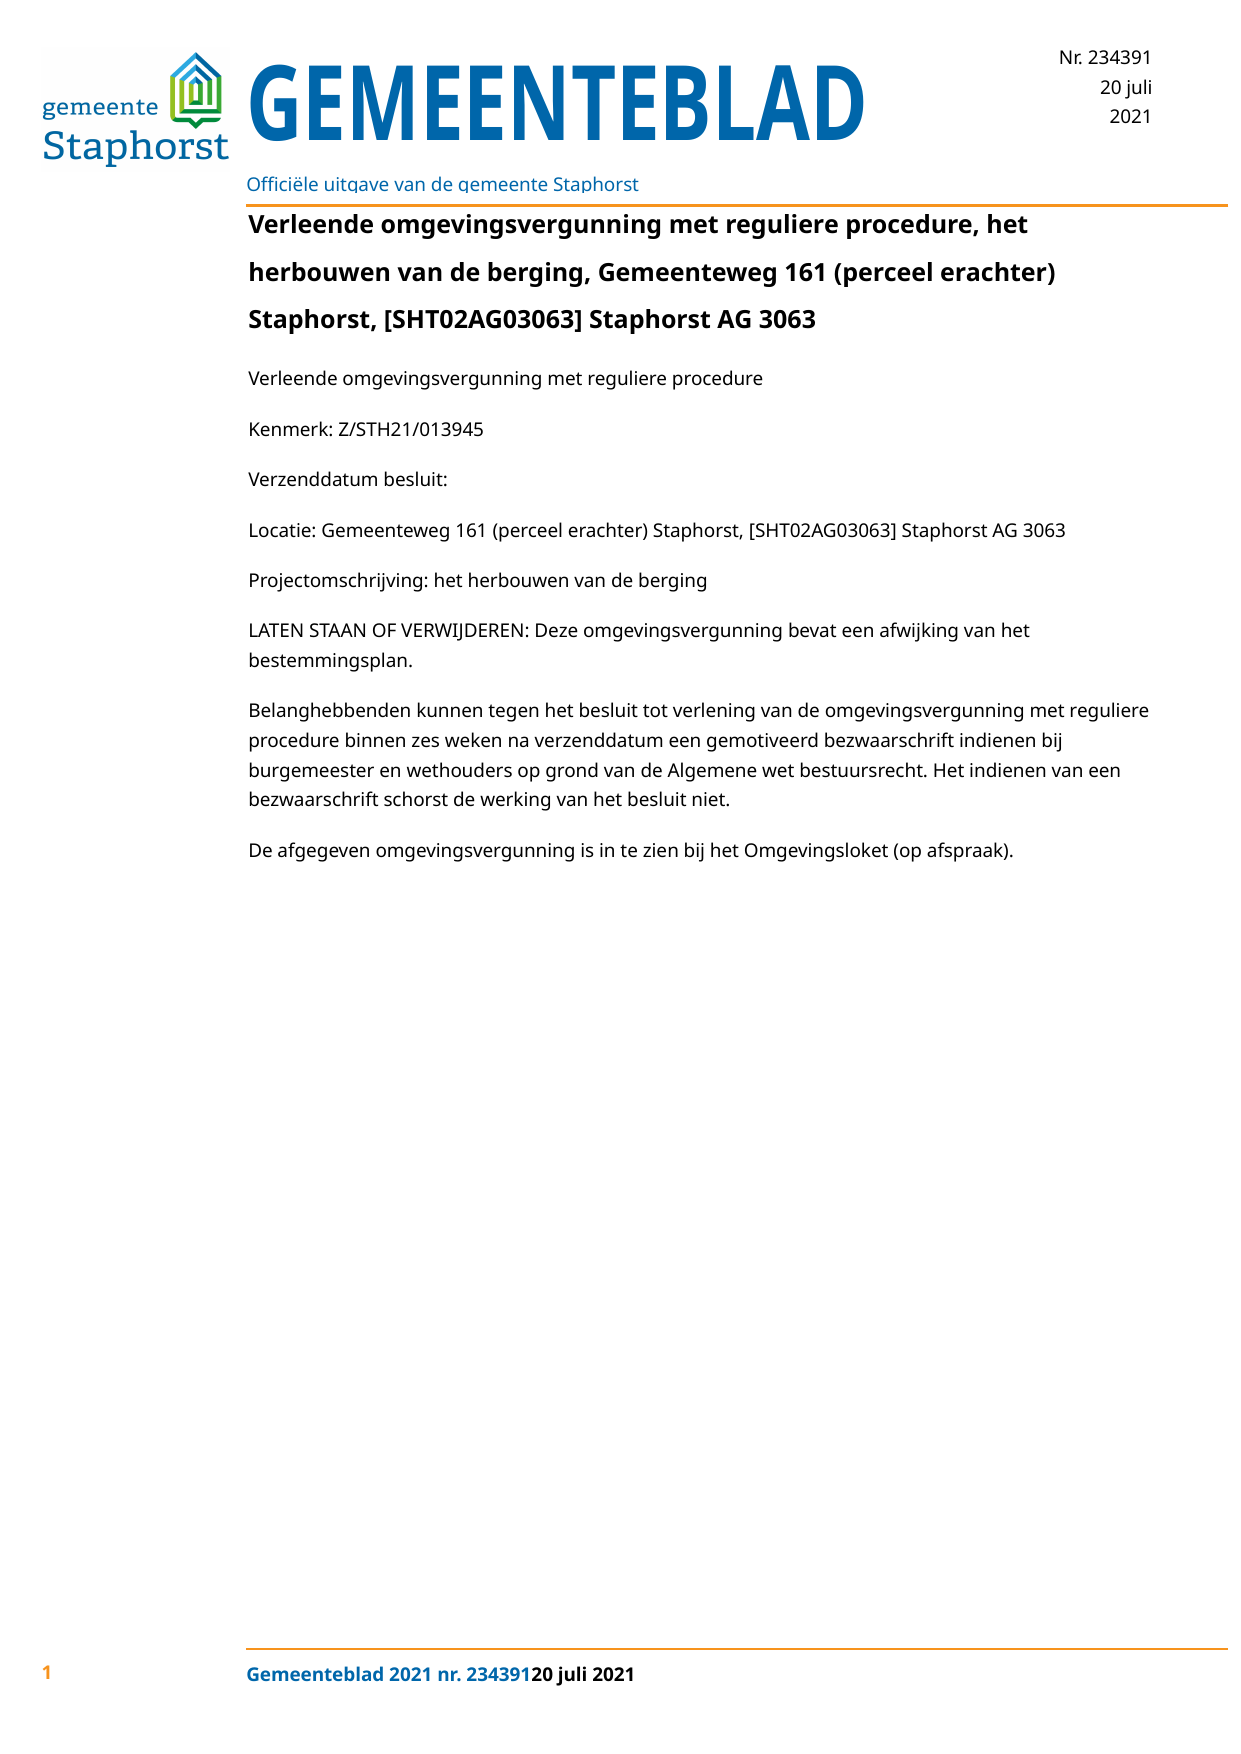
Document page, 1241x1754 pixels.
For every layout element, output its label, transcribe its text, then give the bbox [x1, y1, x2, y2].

picture [41, 47, 231, 172]
text Belanghebbenden kunnen tegen het besluit tot verlening van de omgevingsvergunning met reguliere procedure binnen zes weken na verzenddatum een gemotiveerd bezwaarschrift indienen bij burgemeester en wethouders op grond van de Algemene wet bestuursrecht. Het indienen van een bezwaarschrift schorst de werking van het besluit niet. [248, 698, 1152, 812]
text Kenmerk: Z/STH21/013945 [248, 416, 1152, 442]
text Locatie: Gemeenteweg 161 (perceel erachter) Staphorst, [SHT02AG03063] Staphorst AG 3063 [248, 517, 1152, 542]
text De afgegeven omgevingsvergunning is in te zien bij het Omgevingsloket (op afspraak). [248, 837, 1152, 862]
text Projectomschrijving: het herbouwen van de berging [248, 567, 1152, 593]
text Verleende omgevingsvergunning met reguliere procedure, het herbouwen van de berging, Gemeenteweg 161 (perceel erachter) Staphorst, [SHT02AG03063] Staphorst AG 3063 [248, 207, 1152, 336]
text LATEN STAAN OF VERWIJDEREN: Deze omgevingsvergunning bevat een afwijking van het bestemmingsplan. [248, 618, 1152, 673]
text Verzenddatum besluit: [248, 466, 1152, 492]
text Verleende omgevingsvergunning met reguliere procedure [248, 366, 1152, 391]
